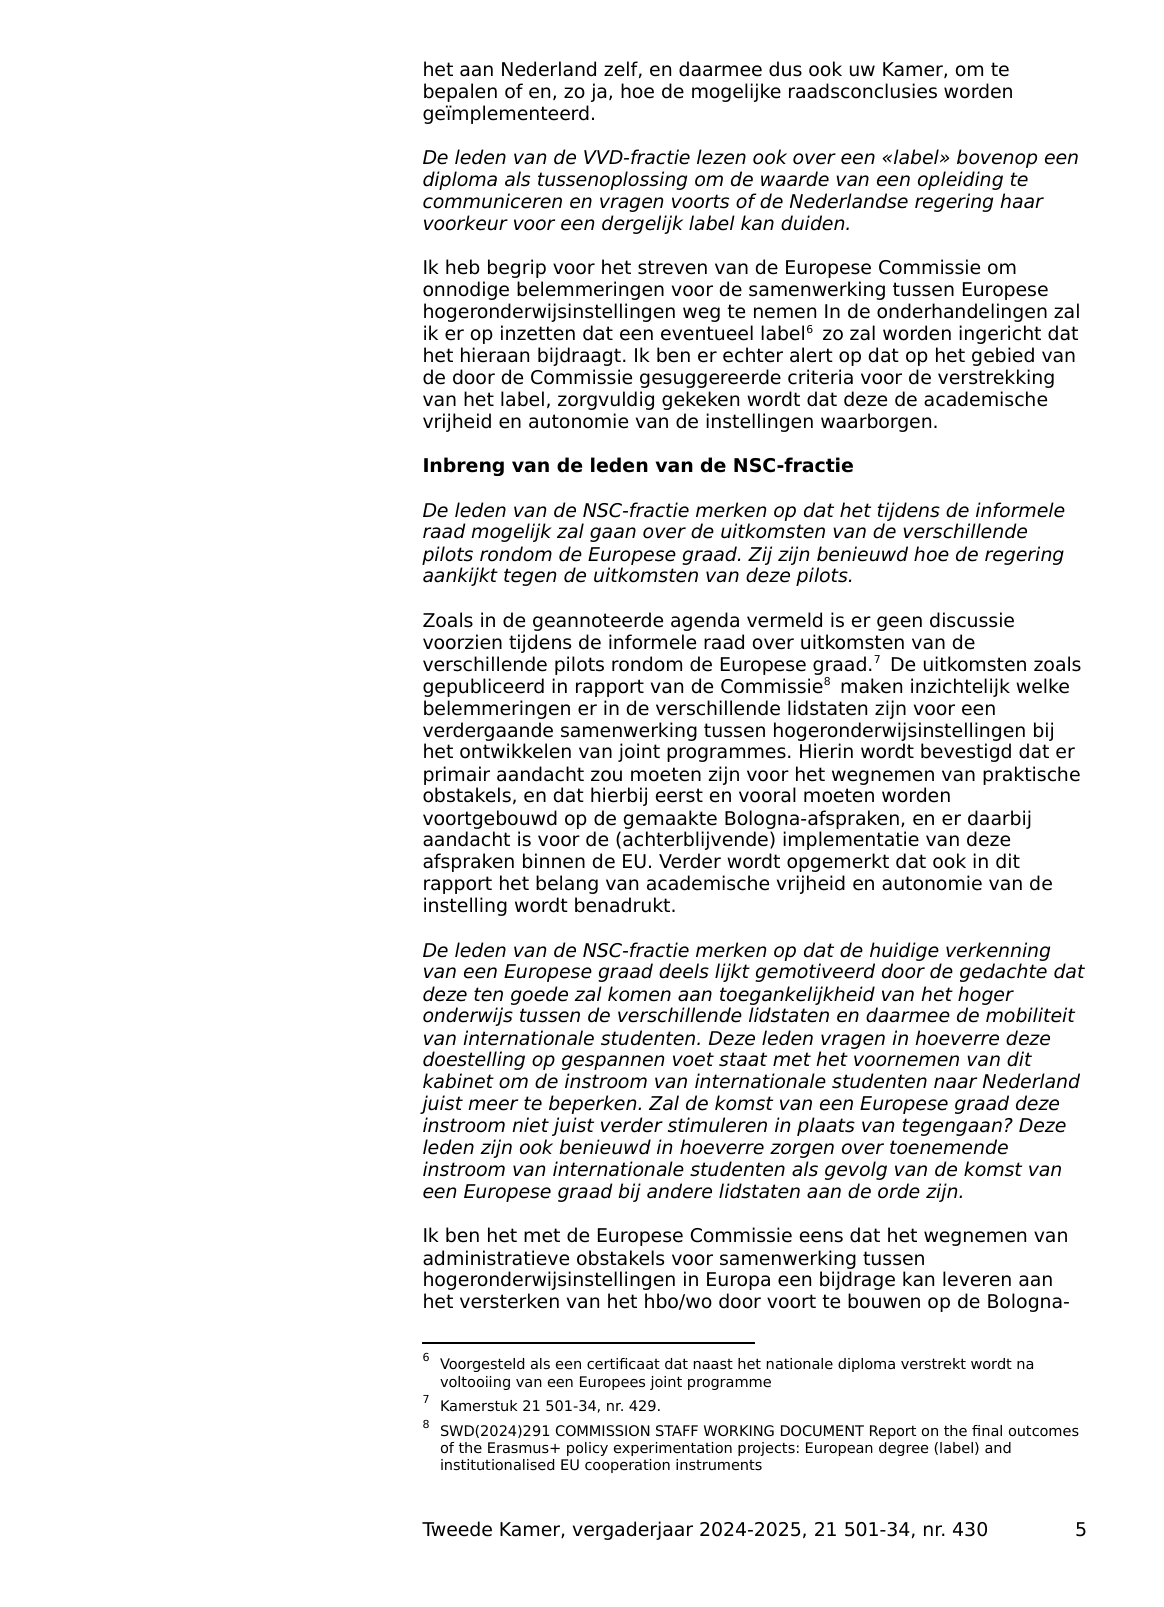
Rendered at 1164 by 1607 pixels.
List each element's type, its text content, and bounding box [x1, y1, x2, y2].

text De leden van de VVD-fractie lezen ook over een «label» bovenop een diploma als tussenoplossing om de waarde van een opleiding te communiceren en vragen voorts of de Nederlandse regering haar voorkeur voor een dergelijk label kan duiden. [422, 147, 1087, 235]
subtitle Inbreng van de leden van de NSC-fractie [422, 455, 1087, 477]
text Ik ben het met de Europese Commissie eens dat het wegnemen van administratieve obstakels voor samenwerking tussen hogeronderwijsinstellingen in Europa een bijdrage kan leveren aan het versterken van het hbo/wo door voort te bouwen op de Bologna- [422, 1225, 1087, 1313]
text De leden van de NSC-fractie merken op dat het tijdens de informele raad mogelijk zal gaan over de uitkomsten van de verschillende pilots rondom de Europese graad. Zij zijn benieuwd hoe de regering aankijkt tegen de uitkomsten van deze pilots. [422, 499, 1087, 587]
text Ik heb begrip voor het streven van de Europese Commissie om onnodige belemmeringen voor de samenwerking tussen Europese hogeronderwijsinstellingen weg te nemen In de onderhandelingen zal ik er op inzetten dat een eventueel label zo zal worden ingericht dat het hieraan bijdraagt. Ik ben er echter alert op dat op het gebied van de door de Commissie gesuggereerde criteria voor de verstrekking van het label, zorgvuldig gekeken wordt dat deze de academische vrijheid en autonomie van de instellingen waarborgen. [422, 257, 1087, 433]
text het aan Nederland zelf, en daarmee dus ook uw Kamer, om te bepalen of en, zo ja, hoe de mogelijke raadsconclusies worden geïmplementeerd. [422, 59, 1087, 125]
text SWD(2024)291 COMMISSION STAFF WORKING DOCUMENT Report on the final outcomes of the Erasmus+ policy experimentation projects: European degree (label) and institutionalised EU cooperation instruments [422, 1418, 1087, 1474]
text Zoals in de geannoteerde agenda vermeld is er geen discussie voorzien tijdens de informele raad over uitkomsten van de verschillende pilots rondom de Europese graad. De uitkomsten zoals gepubliceerd in rapport van de Commissie maken inzichtelijk welke belemmeringen er in de verschillende lidstaten zijn voor een verdergaande samenwerking tussen hogeronderwijsinstellingen bij het ontwikkelen van joint programmes. Hierin wordt bevestigd dat er primair aandacht zou moeten zijn voor het wegnemen van praktische obstakels, en dat hierbij eerst en vooral moeten worden voortgebouwd op de gemaakte Bologna-afspraken, en er daarbij aandacht is voor de (achterblijvende) implementatie van deze afspraken binnen de EU. Verder wordt opgemerkt dat ook in dit rapport het belang van academische vrijheid en autonomie van de instelling wordt benadrukt. [422, 609, 1087, 917]
text De leden van de NSC-fractie merken op dat de huidige verkenning van een Europese graad deels lijkt gemotiveerd door de gedachte dat deze ten goede zal komen aan toegankelijkheid van het hoger onderwijs tussen de verschillende lidstaten en daarmee de mobiliteit van internationale studenten. Deze leden vragen in hoeverre deze doestelling op gespannen voet staat met het voornemen van dit kabinet om de instroom van internationale studenten naar Nederland juist meer te beperken. Zal de komst van een Europese graad deze instroom niet juist verder stimuleren in plaats van tegengaan? Deze leden zijn ook benieuwd in hoeverre zorgen over toenemende instroom van internationale studenten als gevolg van de komst van een Europese graad bij andere lidstaten aan de orde zijn. [422, 939, 1087, 1203]
text Kamerstuk 21 501-34, nr. 429. [422, 1393, 1087, 1416]
text Voorgesteld als een certificaat dat naast het nationale diploma verstrekt wordt na voltooiing van een Europees joint programme [422, 1352, 1087, 1391]
